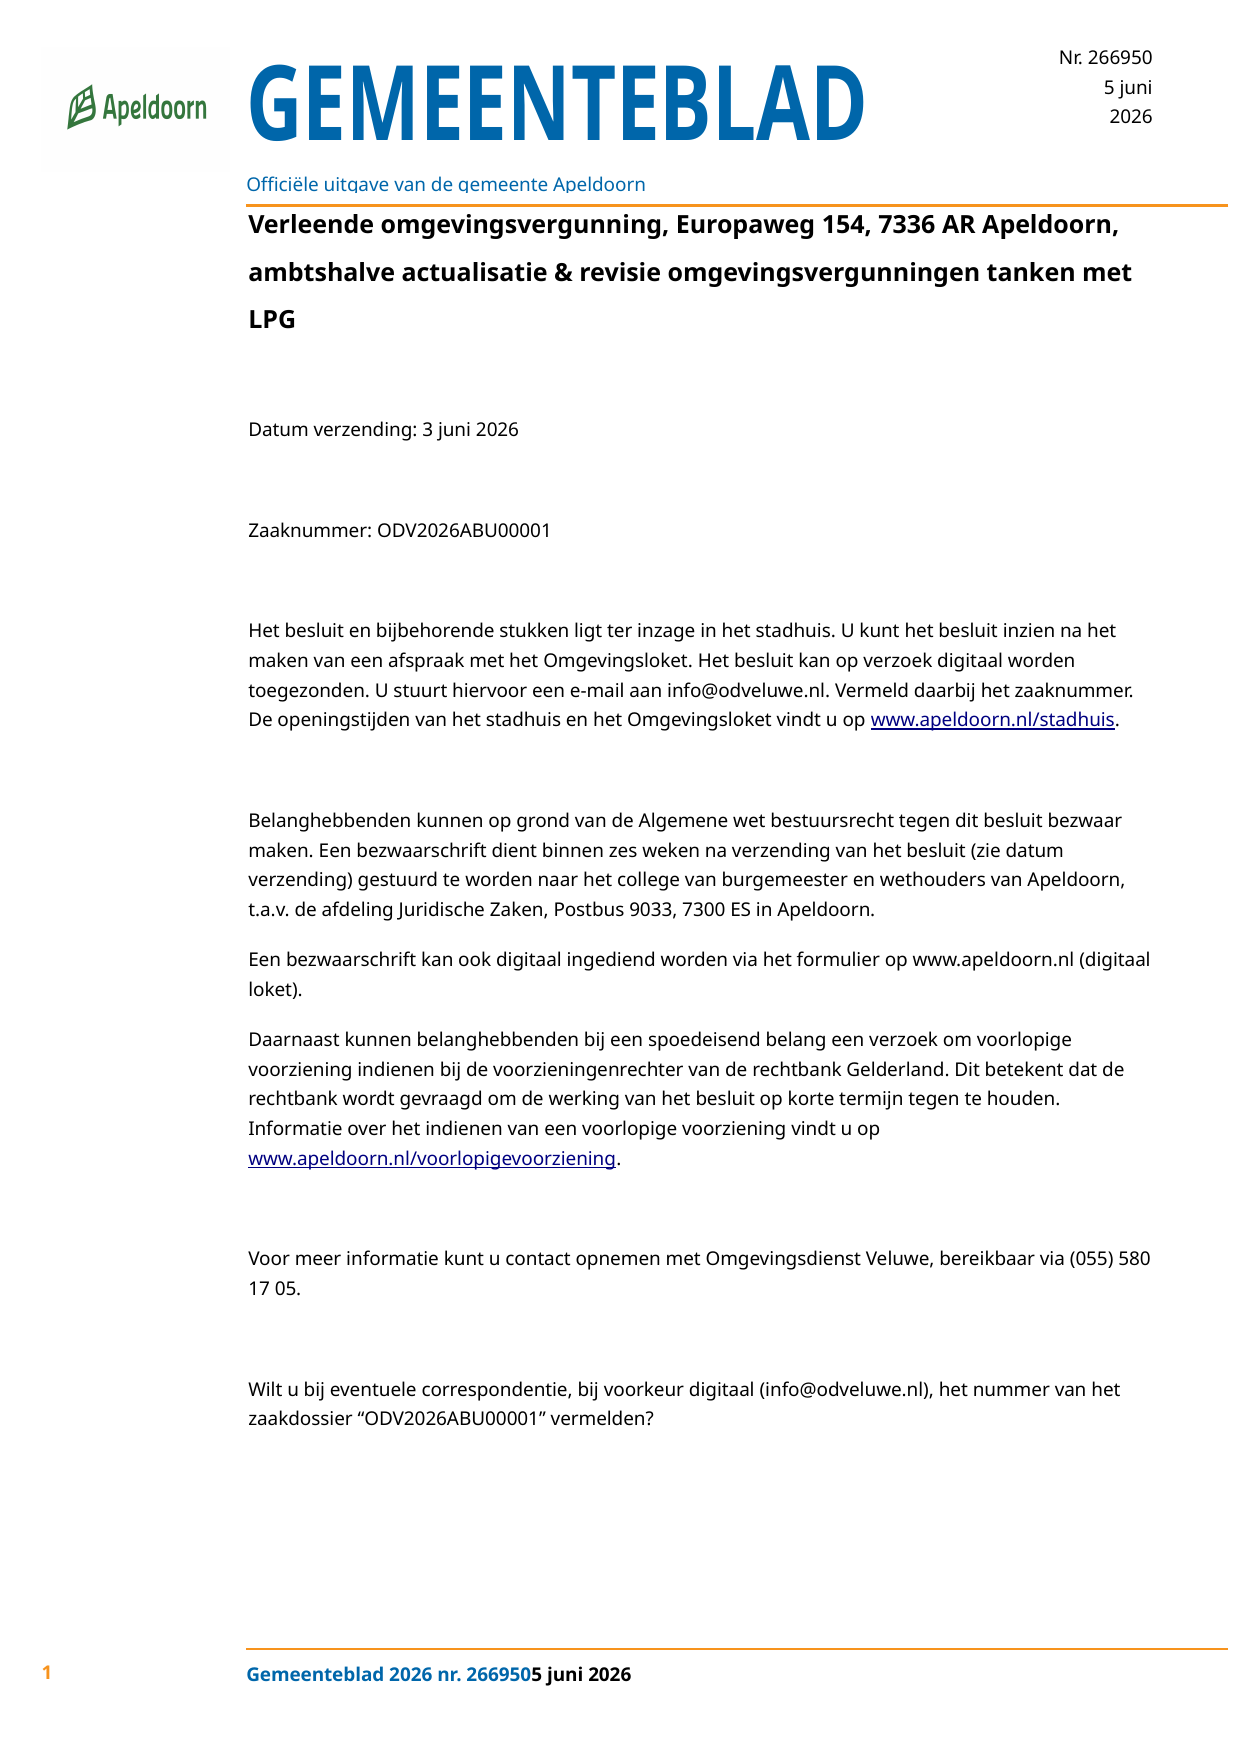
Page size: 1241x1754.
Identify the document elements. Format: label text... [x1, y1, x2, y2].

text Het besluit en bijbehorende stukken ligt ter inzage in het stadhuis. U kunt het besluit inzien na het maken van een afspraak met het Omgevingsloket. Het besluit kan op verzoek digitaal worden toegezonden. U stuurt hiervoor een e-mail aan info@odveluwe.nl. Vermeld daarbij het zaaknummer. De openingstijden van het stadhuis en het Omgevingsloket vindt u op www.apeldoorn.nl/stadhuis. [248, 618, 1152, 732]
text Verleende omgevingsvergunning, Europaweg 154, 7336 AR Apeldoorn, ambtshalve actualisatie & revisie omgevingsvergunningen tanken met LPG [248, 207, 1152, 336]
text Belanghebbenden kunnen op grond van de Algemene wet bestuursrecht tegen dit besluit bezwaar maken. Een bezwaarschrift dient binnen zes weken na verzending van het besluit (zie datum verzending) gestuurd te worden naar het college van burgemeester en wethouders van Apeldoorn, t.a.v. de afdeling Juridische Zaken, Postbus 9033, 7300 ES in Apeldoorn. [248, 807, 1152, 922]
picture [41, 47, 231, 172]
text Zaaknummer: ODV2026ABU00001 [248, 517, 1152, 542]
text Voor meer informatie kunt u contact opnemen met Omgevingsdienst Veluwe, bereikbaar via (055) 580 17 05. [248, 1246, 1152, 1301]
text Datum verzending: 3 juni 2026 [248, 416, 1152, 442]
text Wilt u bij eventuele correspondentie, bij voorkeur digitaal (info@odveluwe.nl), het nummer van het zaakdossier “ODV2026ABU00001” vermelden? [248, 1376, 1152, 1431]
text Daarnaast kunnen belanghebbenden bij een spoedeisend belang een verzoek om voorlopige voorziening indienen bij de voorzieningenrechter van de rechtbank Gelderland. Dit betekent dat de rechtbank wordt gevraagd om de werking van het besluit op korte termijn tegen te houden. Informatie over het indienen van een voorlopige voorziening vindt u op www.apeldoorn.nl/voorlopigevoorziening. [248, 1026, 1152, 1170]
text Een bezwaarschrift kan ook digitaal ingediend worden via het formulier op www.apeldoorn.nl (digitaal loket). [248, 946, 1152, 1002]
